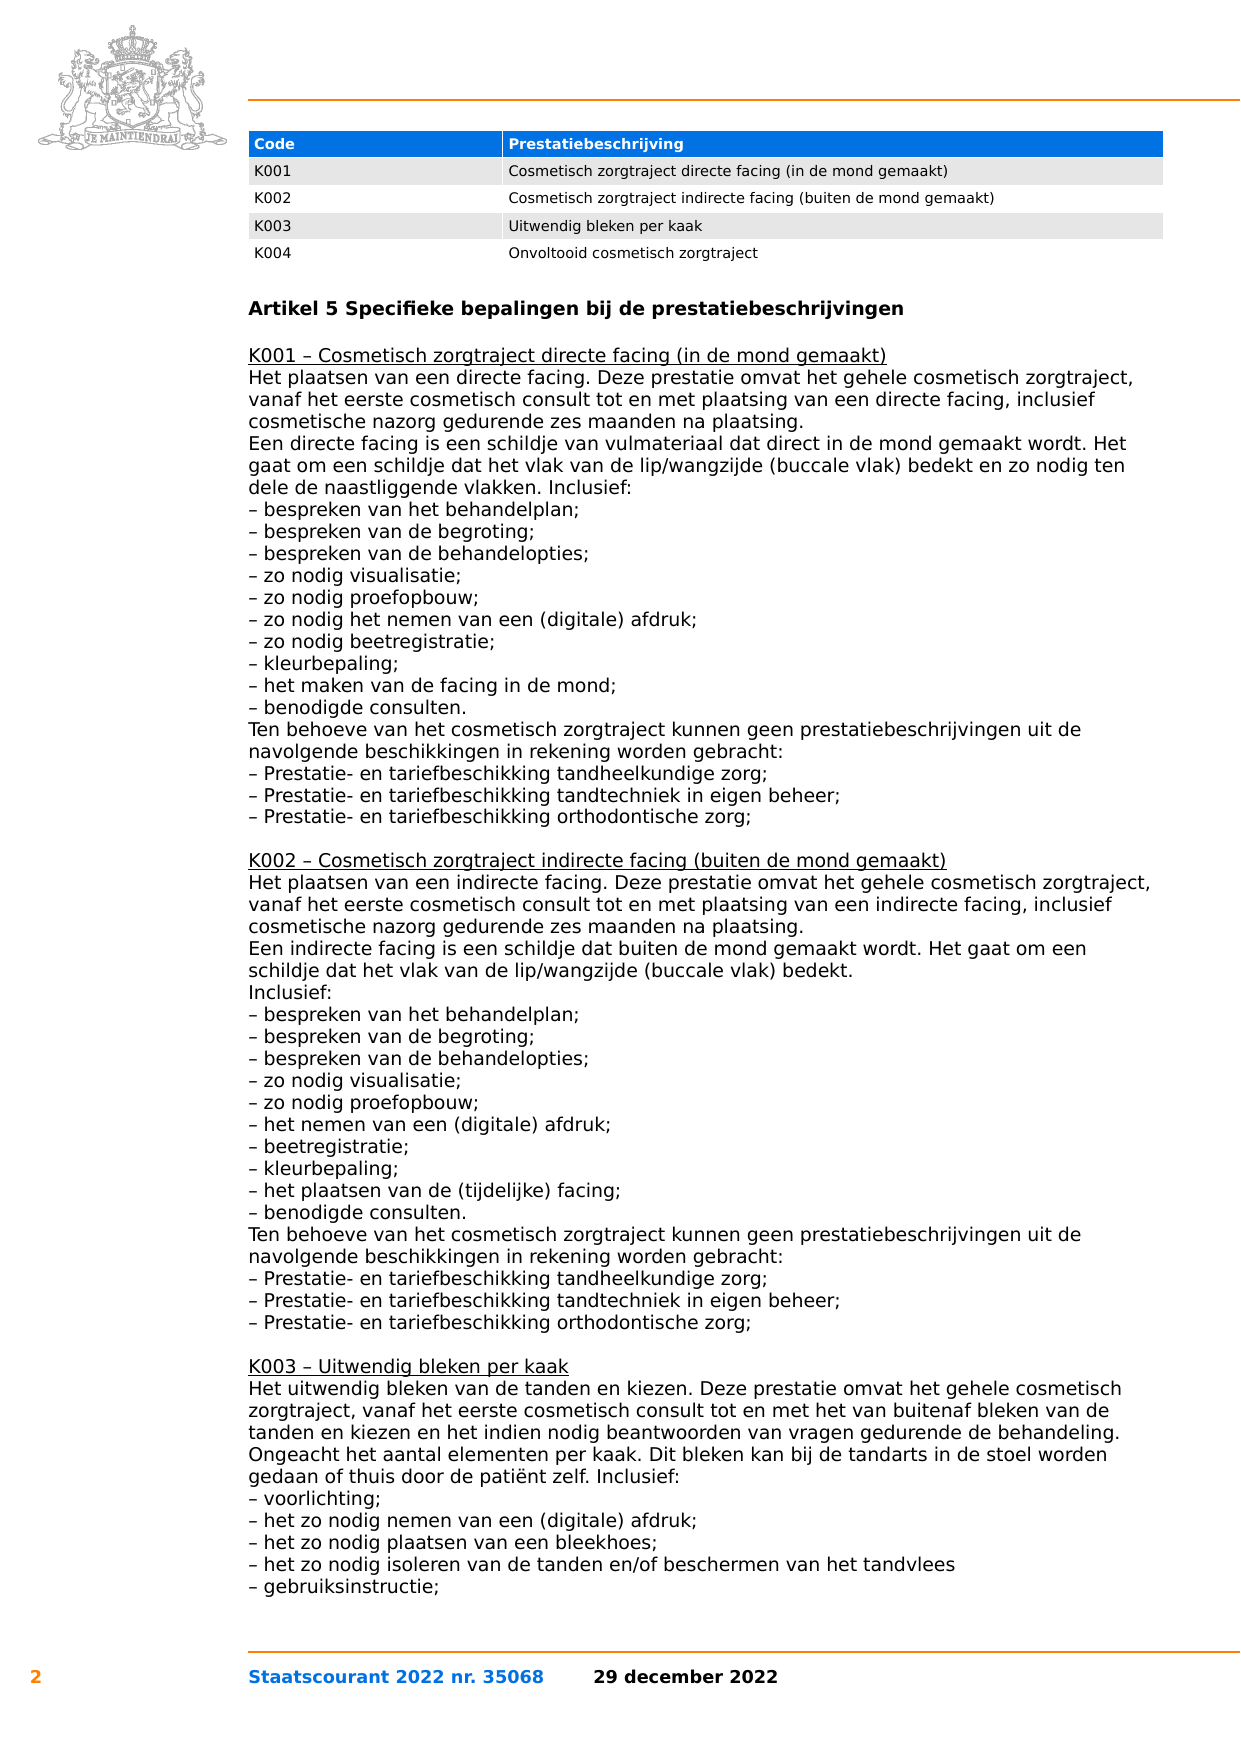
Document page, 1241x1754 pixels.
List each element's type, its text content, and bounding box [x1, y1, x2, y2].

text Het plaatsen van een directe facing. Deze prestatie omvat het gehele cosmetisch zorgtraject, vanaf het eerste cosmetisch consult tot en met plaatsing van een directe facing, inclusief cosmetische nazorg gedurende zes maanden na plaatsing. [248, 367, 1163, 433]
text – kleurbepaling; [248, 653, 1163, 674]
text – Prestatie- en tariefbeschikking orthodontische zorg; [248, 806, 1163, 828]
subtitle K001 – Cosmetisch zorgtraject directe facing (in de mond gemaakt) [248, 345, 1163, 367]
text – bespreken van het behandelplan; [248, 499, 1163, 521]
table_cell K002 [249, 186, 502, 212]
text – zo nodig visualisatie; [248, 1070, 1163, 1092]
text – het zo nodig nemen van een (digitale) afdruk; [248, 1509, 1163, 1532]
text – beetregistratie; [248, 1136, 1163, 1158]
text – Prestatie- en tariefbeschikking tandheelkundige zorg; [248, 1268, 1163, 1290]
text – bespreken van de begroting; [248, 1026, 1163, 1048]
text – bespreken van de begroting; [248, 521, 1163, 543]
text – het nemen van een (digitale) afdruk; [248, 1114, 1163, 1136]
text Het uitwendig bleken van de tanden en kiezen. Deze prestatie omvat het gehele cosmetisch zorgtraject, vanaf het eerste cosmetisch consult tot en met het van buitenaf bleken van de tanden en kiezen en het indien nodig beantwoorden van vragen gedurende de behandeling. Ongeacht het aantal elementen per kaak. Dit bleken kan bij de tandarts in de stoel worden gedaan of thuis door de patiënt zelf. Inclusief: [248, 1378, 1163, 1488]
text – zo nodig visualisatie; [248, 565, 1163, 587]
picture [38, 25, 227, 150]
table_cell K001 [249, 158, 502, 185]
table_cell K004 [249, 241, 502, 267]
text – zo nodig proefopbouw; [248, 587, 1163, 609]
text – het plaatsen van de (tijdelijke) facing; [248, 1180, 1163, 1202]
table_cell Onvoltooid cosmetisch zorgtraject [503, 241, 1163, 267]
table_cell Uitwendig bleken per kaak [503, 213, 1163, 239]
text – benodigde consulten. [248, 1202, 1163, 1224]
text – bespreken van het behandelplan; [248, 1004, 1163, 1026]
text – zo nodig beetregistratie; [248, 631, 1163, 653]
text – het maken van de facing in de mond; [248, 674, 1163, 697]
text – Prestatie- en tariefbeschikking tandtechniek in eigen beheer; [248, 1290, 1163, 1312]
text Ten behoeve van het cosmetisch zorgtraject kunnen geen prestatiebeschrijvingen uit de navolgende beschikkingen in rekening worden gebracht: [248, 1224, 1163, 1268]
text Inclusief: [248, 982, 1163, 1004]
text – het zo nodig plaatsen van een bleekhoes; [248, 1532, 1163, 1553]
text – gebruiksinstructie; [248, 1576, 1163, 1597]
table_header Prestatiebeschrijving [503, 131, 1163, 157]
text – bespreken van de behandelopties; [248, 1048, 1163, 1070]
text – voorlichting; [248, 1488, 1163, 1509]
text Een directe facing is een schildje van vulmateriaal dat direct in de mond gemaakt wordt. Het gaat om een schildje dat het vlak van de lip/wangzijde (buccale vlak) bedekt en zo nodig ten dele de naastliggende vlakken. Inclusief: [248, 433, 1163, 499]
text – het zo nodig isoleren van de tanden en/of beschermen van het tandvlees [248, 1553, 1163, 1576]
table_cell Cosmetisch zorgtraject directe facing (in de mond gemaakt) [503, 158, 1163, 185]
subtitle K003 – Uitwendig bleken per kaak [248, 1356, 1163, 1378]
text – kleurbepaling; [248, 1158, 1163, 1180]
text – zo nodig proefopbouw; [248, 1092, 1163, 1114]
text – zo nodig het nemen van een (digitale) afdruk; [248, 609, 1163, 631]
text – bespreken van de behandelopties; [248, 543, 1163, 565]
subtitle Artikel 5 Specifieke bepalingen bij de prestatiebeschrijvingen [248, 298, 1163, 320]
text Ten behoeve van het cosmetisch zorgtraject kunnen geen prestatiebeschrijvingen uit de navolgende beschikkingen in rekening worden gebracht: [248, 718, 1163, 762]
table_cell K003 [249, 213, 502, 239]
text – Prestatie- en tariefbeschikking tandheelkundige zorg; [248, 762, 1163, 784]
table_cell Cosmetisch zorgtraject indirecte facing (buiten de mond gemaakt) [503, 186, 1163, 212]
text – Prestatie- en tariefbeschikking orthodontische zorg; [248, 1312, 1163, 1334]
table_header Code [249, 131, 502, 157]
text – Prestatie- en tariefbeschikking tandtechniek in eigen beheer; [248, 784, 1163, 806]
text – benodigde consulten. [248, 697, 1163, 718]
text Het plaatsen van een indirecte facing. Deze prestatie omvat het gehele cosmetisch zorgtraject, vanaf het eerste cosmetisch consult tot en met plaatsing van een indirecte facing, inclusief cosmetische nazorg gedurende zes maanden na plaatsing. [248, 872, 1163, 938]
subtitle K002 – Cosmetisch zorgtraject indirecte facing (buiten de mond gemaakt) [248, 850, 1163, 872]
text Een indirecte facing is een schildje dat buiten de mond gemaakt wordt. Het gaat om een schildje dat het vlak van de lip/wangzijde (buccale vlak) bedekt. [248, 938, 1163, 982]
